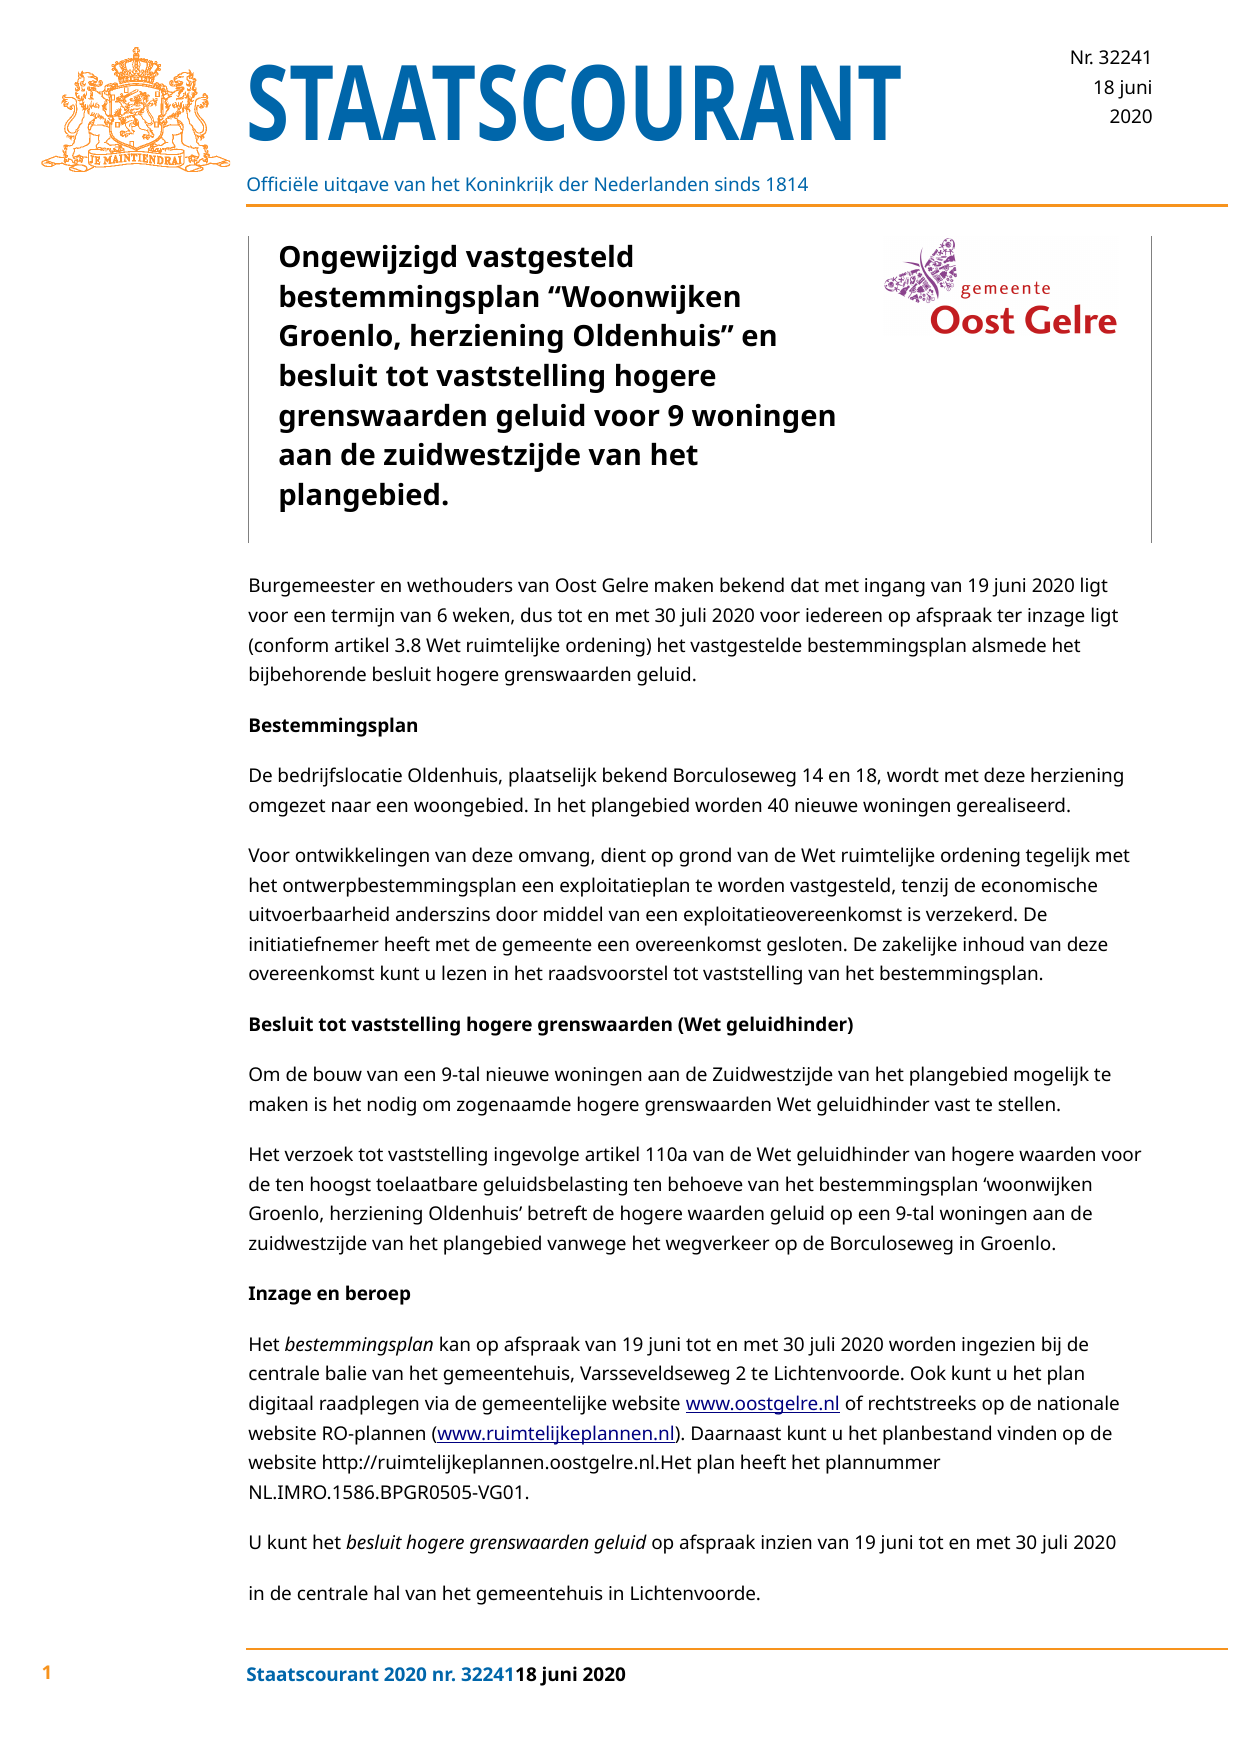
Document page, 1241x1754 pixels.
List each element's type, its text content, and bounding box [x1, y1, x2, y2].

text U kunt het besluit hogere grenswaarden geluid op afspraak inzien van 19 juni tot en met 30 juli 2020 [248, 1529, 1152, 1555]
table_header [850, 236, 1151, 543]
text Bestemmingsplan [248, 712, 1152, 738]
text Om de bouw van een 9-tal nieuwe woningen aan de Zuidwestzijde van het plangebied mogelijk te maken is het nodig om zogenaamde hogere grenswaarden Wet geluidhinder vast te stellen. [248, 1061, 1152, 1117]
text Voor ontwikkelingen van deze omvang, dient op grond van de Wet ruimtelijke ordening tegelijk met het ontwerpbestemmingsplan een exploitatieplan te worden vastgesteld, tenzij de economische uitvoerbaarheid anderszins door middel van een exploitatieovereenkomst is verzekerd. De initiatiefnemer heeft met de gemeente een overeenkomst gesloten. De zakelijke inhoud van deze overeenkomst kunt u lezen in het raadsvoorstel tot vaststelling van het bestemmingsplan. [248, 842, 1152, 986]
text De bedrijfslocatie Oldenhuis, plaatselijk bekend Borculoseweg 14 en 18, wordt met deze herziening omgezet naar een woongebied. In het plangebied worden 40 nieuwe woningen gerealiseerd. [248, 762, 1152, 818]
text Besluit tot vaststelling hogere grenswaarden (Wet geluidhinder) [248, 1011, 1152, 1037]
text Het verzoek tot vaststelling ingevolge artikel 110a van de Wet geluidhinder van hogere waarden voor de ten hoogst toelaatbare geluidsbelasting ten behoeve van het bestemmingsplan ‘woonwijken Groenlo, herziening Oldenhuis’ betreft de hogere waarden geluid op een 9-tal woningen aan de zuidwestzijde van het plangebied vanwege het wegverkeer op de Borculoseweg in Groenlo. [248, 1141, 1152, 1256]
text Het bestemmingsplan kan op afspraak van 19 juni tot en met 30 juli 2020 worden ingezien bij de centrale balie van het gemeentehuis, Varsseveldseweg 2 te Lichtenvoorde. Ook kunt u het plan digitaal raadplegen via de gemeentelijke website www.oostgelre.nl of rechtstreeks op de nationale website RO-plannen (www.ruimtelijkeplannen.nl). Daarnaast kunt u het planbestand vinden op de website http://ruimtelijkeplannen.oostgelre.nl.Het plan heeft het plannummer NL.IMRO.1586.BPGR0505-VG01. [248, 1331, 1152, 1505]
picture [41, 47, 231, 172]
table_header Ongewijzigd vastgesteld bestemmingsplan “Woonwijken Groenlo, herziening Oldenhuis” en besluit tot vaststelling hogere grenswaarden geluid voor 9 woningen aan de zuidwestzijde van het plangebied. [249, 236, 850, 543]
text Burgemeester en wethouders van Oost Gelre maken bekend dat met ingang van 19 juni 2020 ligt voor een termijn van 6 weken, dus tot en met 30 juli 2020 voor iedereen op afspraak ter inzage ligt (conform artikel 3.8 Wet ruimtelijke ordening) het vastgestelde bestemmingsplan alsmede het bijbehorende besluit hogere grenswaarden geluid. [248, 573, 1152, 687]
text Inzage en beroep [248, 1281, 1152, 1306]
picture [882, 236, 1119, 336]
text in de centrale hal van het gemeentehuis in Lichtenvoorde. [248, 1580, 1152, 1606]
